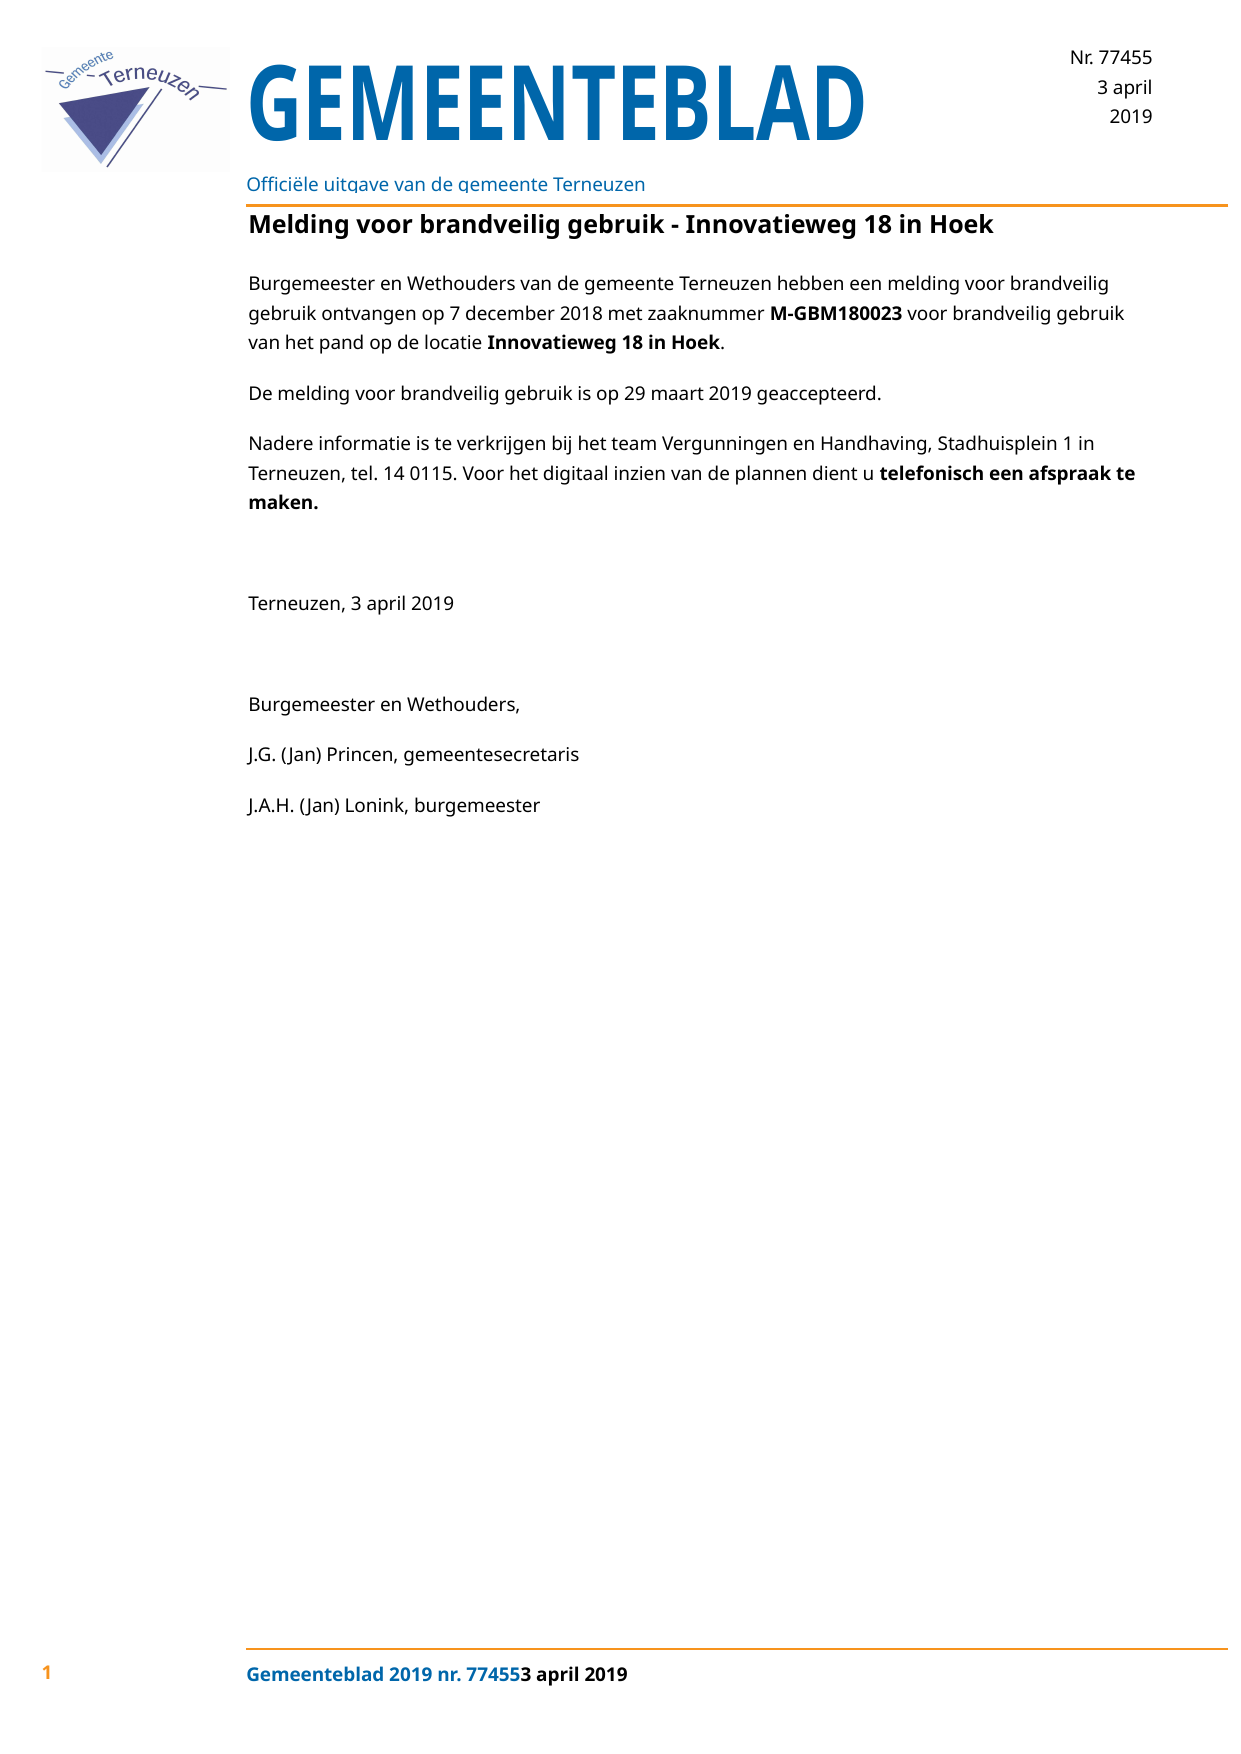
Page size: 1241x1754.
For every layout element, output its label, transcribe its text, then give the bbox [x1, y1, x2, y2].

text Burgemeester en Wethouders, [248, 691, 1152, 717]
text Terneuzen, 3 april 2019 [248, 590, 1152, 616]
text Nadere informatie is te verkrijgen bij het team Vergunningen en Handhaving, Stadhuisplein 1 in Terneuzen, tel. 14 0115. Voor het digitaal inzien van de plannen dient u telefonisch een afspraak te maken. [248, 430, 1152, 515]
text J.A.H. (Jan) Lonink, burgemeester [248, 792, 1152, 818]
picture [41, 47, 231, 172]
text J.G. (Jan) Princen, gemeentesecretaris [248, 742, 1152, 767]
text Melding voor brandveilig gebruik - Innovatieweg 18 in Hoek [248, 207, 1152, 241]
text Burgemeester en Wethouders van de gemeente Terneuzen hebben een melding voor brandveilig gebruik ontvangen op 7 december 2018 met zaaknummer M-GBM180023 voor brandveilig gebruik van het pand op de locatie Innovatieweg 18 in Hoek. [248, 270, 1152, 355]
text De melding voor brandveilig gebruik is op 29 maart 2019 geaccepteerd. [248, 380, 1152, 406]
